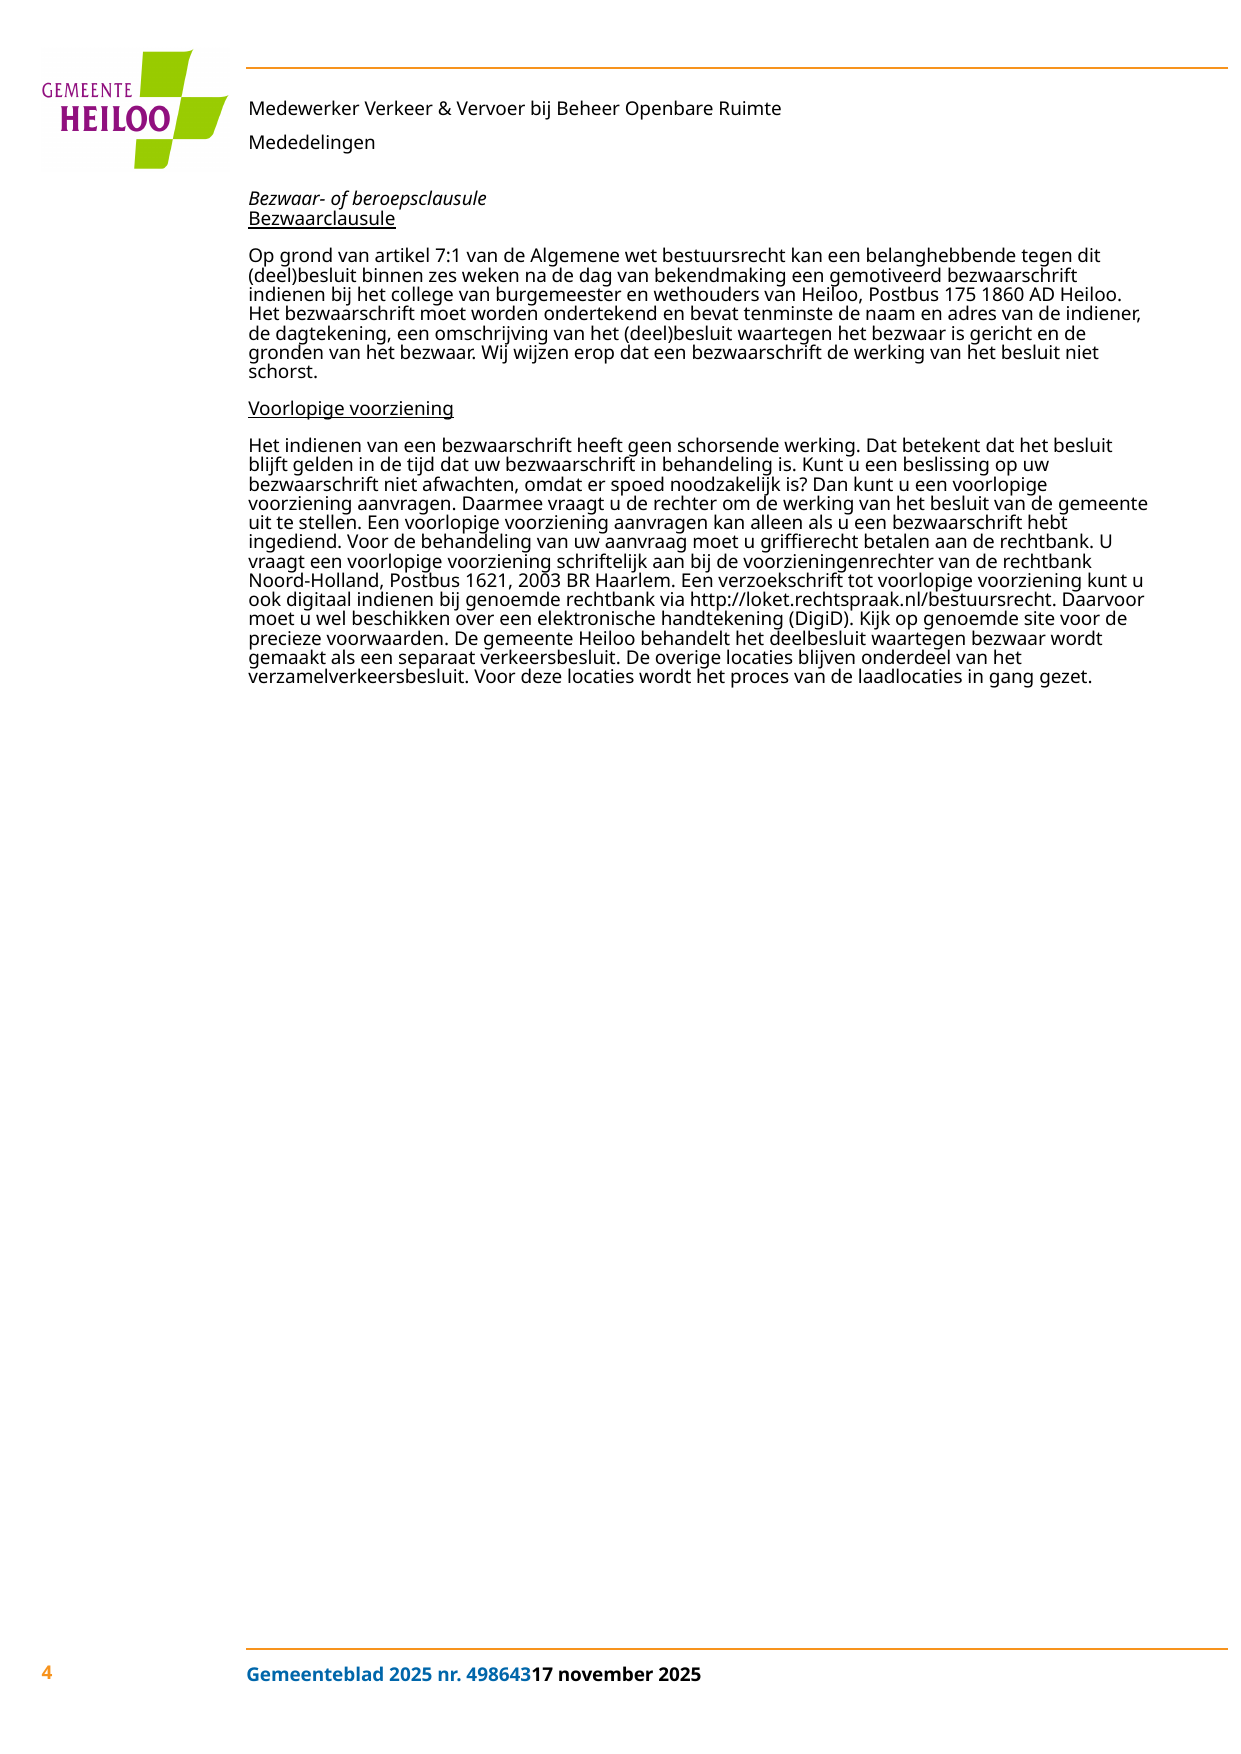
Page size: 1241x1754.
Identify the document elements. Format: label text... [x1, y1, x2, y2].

text Bezwaar- of beroepsclausule [248, 185, 1152, 210]
text Mededelingen [248, 134, 1152, 153]
text Bezwaarclausule [248, 210, 1152, 230]
text Op grond van artikel 7:1 van de Algemene wet bestuursrecht kan een belanghebbende tegen dit (deel)besluit binnen zes weken na de dag van bekendmaking een gemotiveerd bezwaarschrift indienen bij het college van burgemeester en wethouders van Heiloo, Postbus 175 1860 AD Heiloo. Het bezwaarschrift moet worden ondertekend en bevat tenminste de naam en adres van de indiener, de dagtekening, een omschrijving van het (deel)besluit waartegen het bezwaar is gericht en de gronden van het bezwaar. Wij wijzen erop dat een bezwaarschrift de werking van het besluit niet schorst. [248, 247, 1152, 382]
text Medewerker Verkeer & Vervoer bij Beheer Openbare Ruimte [248, 95, 1152, 121]
picture [41, 47, 231, 172]
text Het indienen van een bezwaarschrift heeft geen schorsende werking. Dat betekent dat het besluit blijft gelden in de tijd dat uw bezwaarschrift in behandeling is. Kunt u een beslissing op uw bezwaarschrift niet afwachten, omdat er spoed noodzakelijk is? Dan kunt u een voorlopige voorziening aanvragen. Daarmee vraagt u de rechter om de werking van het besluit van de gemeente uit te stellen. Een voorlopige voorziening aanvragen kan alleen als u een bezwaarschrift hebt ingediend. Voor de behandeling van uw aanvraag moet u griffierecht betalen aan de rechtbank. U vraagt een voorlopige voorziening schriftelijk aan bij de voorzieningenrechter van de rechtbank Noord-Holland, Postbus 1621, 2003 BR Haarlem. Een verzoekschrift tot voorlopige voorziening kunt u ook digitaal indienen bij genoemde rechtbank via http://loket.rechtspraak.nl/bestuursrecht. Daarvoor moet u wel beschikken over een elektronische handtekening (DigiD). Kijk op genoemde site voor de precieze voorwaarden. De gemeente Heiloo behandelt het deelbesluit waartegen bezwaar wordt gemaakt als een separaat verkeersbesluit. De overige locaties blijven onderdeel van het verzamelverkeersbesluit. Voor deze locaties wordt het proces van de laadlocaties in gang gezet. [248, 437, 1152, 687]
text Voorlopige voorziening [248, 400, 1152, 419]
